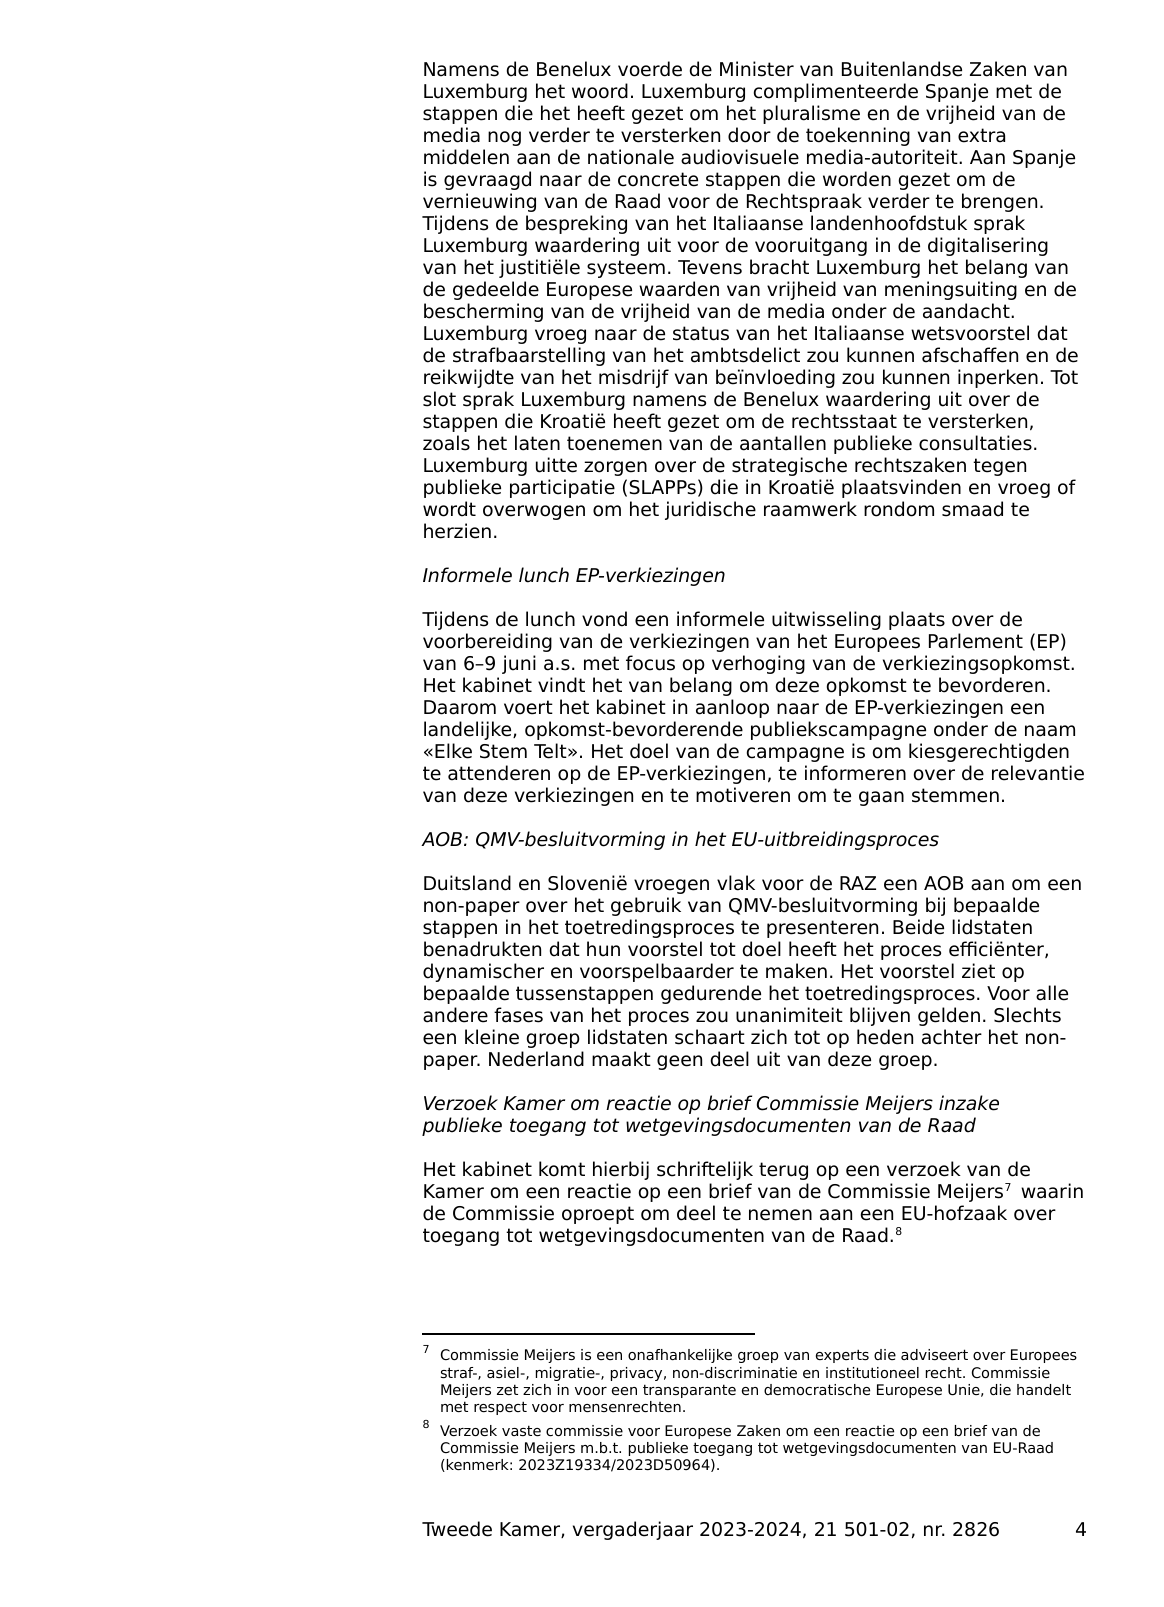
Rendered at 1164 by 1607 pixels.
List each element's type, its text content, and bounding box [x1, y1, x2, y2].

text Het kabinet komt hierbij schriftelijk terug op een verzoek van de Kamer om een reactie op een brief van de Commissie Meijers waarin de Commissie oproept om deel te nemen aan een EU-hofzaak over toegang tot wetgevingsdocumenten van de Raad. [422, 1159, 1087, 1247]
text Tijdens de lunch vond een informele uitwisseling plaats over de voorbereiding van de verkiezingen van het Europees Parlement (EP) van 6–9 juni a.s. met focus op verhoging van de verkiezingsopkomst. Het kabinet vindt het van belang om deze opkomst te bevorderen. Daarom voert het kabinet in aanloop naar de EP-verkiezingen een landelijke, opkomst-bevorderende publiekscampagne onder de naam «Elke Stem Telt». Het doel van de campagne is om kiesgerechtigden te attenderen op de EP-verkiezingen, te informeren over de relevantie van deze verkiezingen en te motiveren om te gaan stemmen. [422, 609, 1087, 807]
text Verzoek vaste commissie voor Europese Zaken om een reactie op een brief van de Commissie Meijers m.b.t. publieke toegang tot wetgevingsdocumenten van EU-Raad (kenmerk: 2023Z19334/2023D50964). [422, 1418, 1087, 1474]
subtitle AOB: QMV-besluitvorming in het EU-uitbreidingsproces [422, 829, 1087, 851]
subtitle Verzoek Kamer om reactie op brief Commissie Meijers inzake publieke toegang tot wetgevingsdocumenten van de Raad [422, 1093, 1087, 1137]
text Commissie Meijers is een onafhankelijke groep van experts die adviseert over Europees straf-, asiel-, migratie-, privacy, non-discriminatie en institutioneel recht. Commissie Meijers zet zich in voor een transparante en democratische Europese Unie, die handelt met respect voor mensenrechten. [422, 1343, 1087, 1416]
text Namens de Benelux voerde de Minister van Buitenlandse Zaken van Luxemburg het woord. Luxemburg complimenteerde Spanje met de stappen die het heeft gezet om het pluralisme en de vrijheid van de media nog verder te versterken door de toekenning van extra middelen aan de nationale audiovisuele media-autoriteit. Aan Spanje is gevraagd naar de concrete stappen die worden gezet om de vernieuwing van de Raad voor de Rechtspraak verder te brengen. Tijdens de bespreking van het Italiaanse landenhoofdstuk sprak Luxemburg waardering uit voor de vooruitgang in de digitalisering van het justitiële systeem. Tevens bracht Luxemburg het belang van de gedeelde Europese waarden van vrijheid van meningsuiting en de bescherming van de vrijheid van de media onder de aandacht. Luxemburg vroeg naar de status van het Italiaanse wetsvoorstel dat de strafbaarstelling van het ambtsdelict zou kunnen afschaffen en de reikwijdte van het misdrijf van beïnvloeding zou kunnen inperken. Tot slot sprak Luxemburg namens de Benelux waardering uit over de stappen die Kroatië heeft gezet om de rechtsstaat te versterken, zoals het laten toenemen van de aantallen publieke consultaties. Luxemburg uitte zorgen over de strategische rechtszaken tegen publieke participatie (SLAPPs) die in Kroatië plaatsvinden en vroeg of wordt overwogen om het juridische raamwerk rondom smaad te herzien. [422, 59, 1087, 543]
text Duitsland en Slovenië vroegen vlak voor de RAZ een AOB aan om een non-paper over het gebruik van QMV-besluitvorming bij bepaalde stappen in het toetredingsproces te presenteren. Beide lidstaten benadrukten dat hun voorstel tot doel heeft het proces efficiënter, dynamischer en voorspelbaarder te maken. Het voorstel ziet op bepaalde tussenstappen gedurende het toetredingsproces. Voor alle andere fases van het proces zou unanimiteit blijven gelden. Slechts een kleine groep lidstaten schaart zich tot op heden achter het non-paper. Nederland maakt geen deel uit van deze groep. [422, 873, 1087, 1071]
subtitle Informele lunch EP-verkiezingen [422, 565, 1087, 587]
